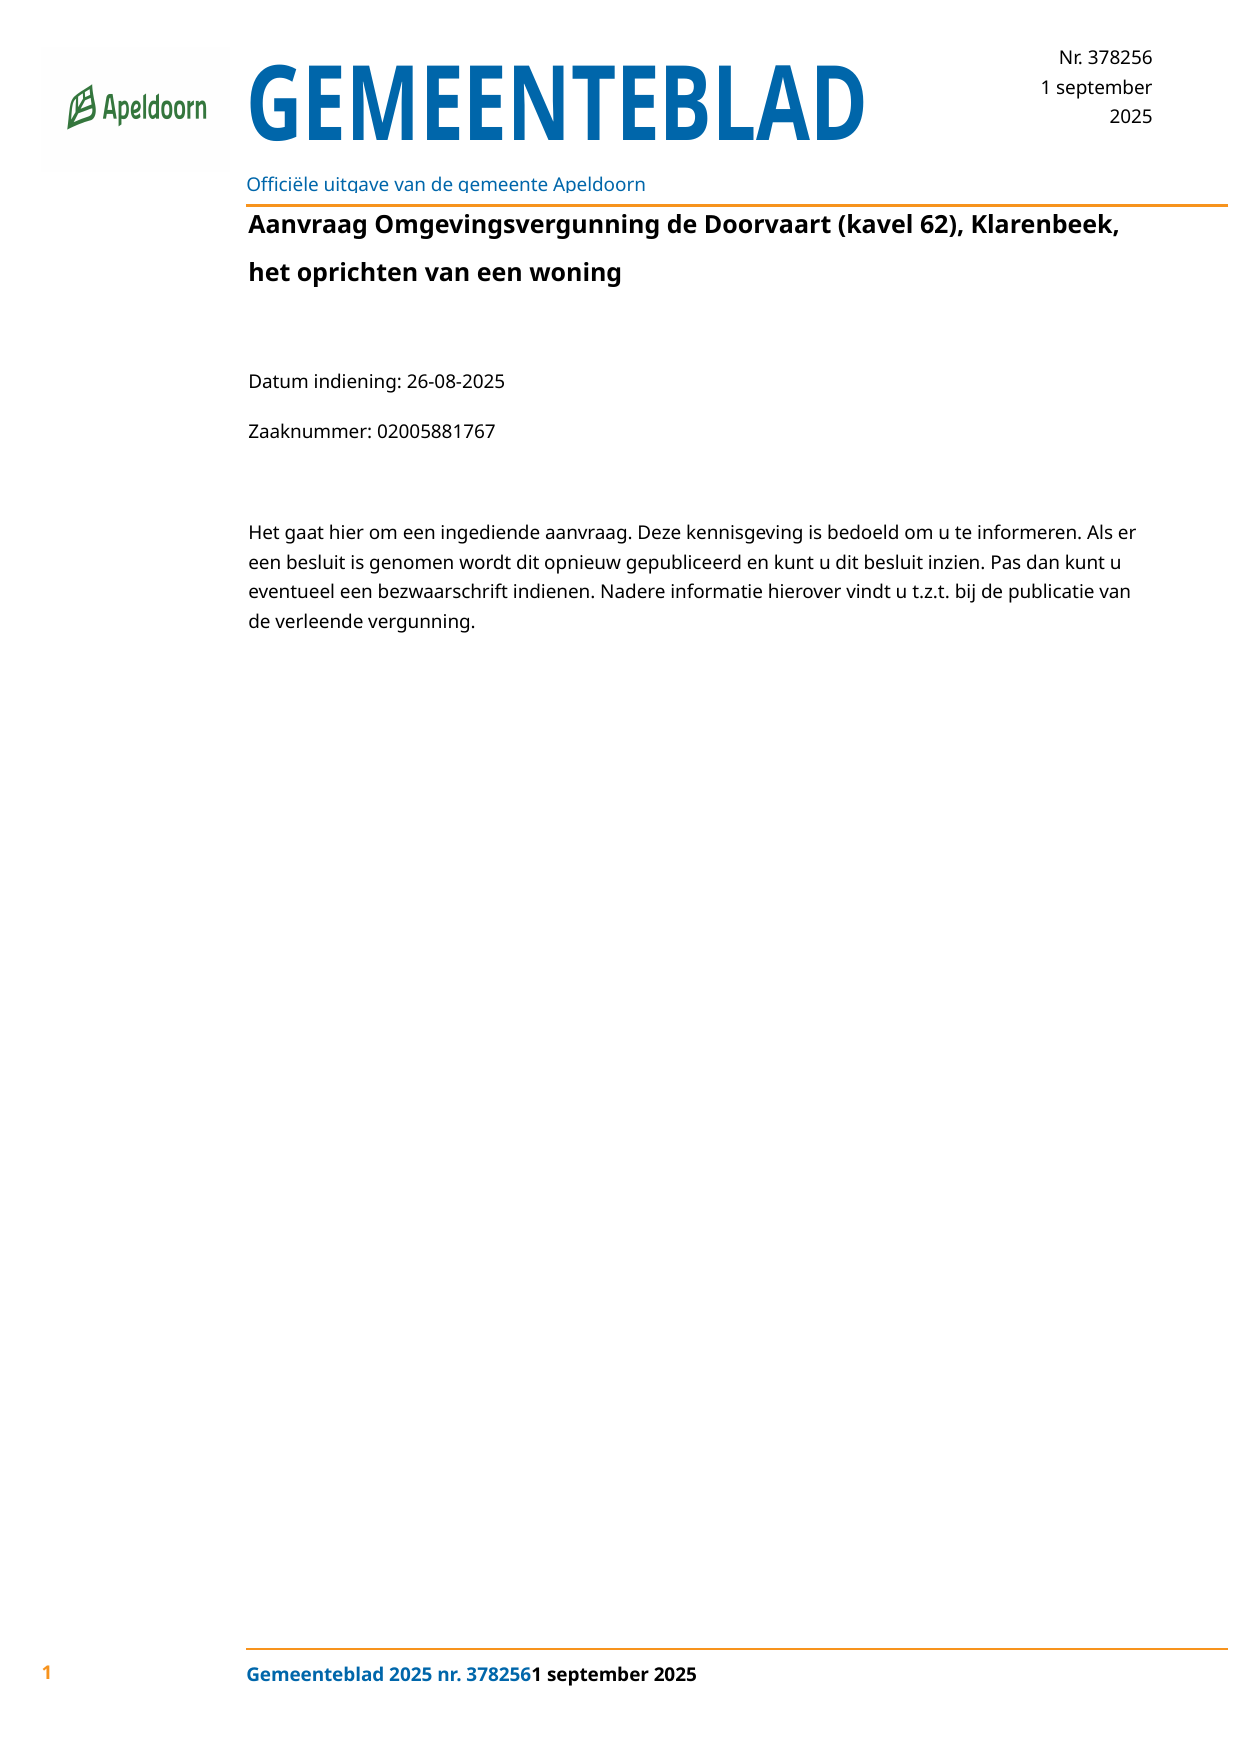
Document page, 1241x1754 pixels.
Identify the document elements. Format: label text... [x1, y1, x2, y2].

text Aanvraag Omgevingsvergunning de Doorvaart (kavel 62), Klarenbeek, het oprichten van een woning [248, 207, 1152, 288]
text Zaaknummer: 02005881767 [248, 419, 1152, 444]
picture [41, 47, 231, 172]
text Datum indiening: 26-08-2025 [248, 368, 1152, 394]
text Het gaat hier om een ingediende aanvraag. Deze kennisgeving is bedoeld om u te informeren. Als er een besluit is genomen wordt dit opnieuw gepubliceerd en kunt u dit besluit inzien. Pas dan kunt u eventueel een bezwaarschrift indienen. Nadere informatie hierover vindt u t.z.t. bij de publicatie van de verleende vergunning. [248, 519, 1152, 634]
